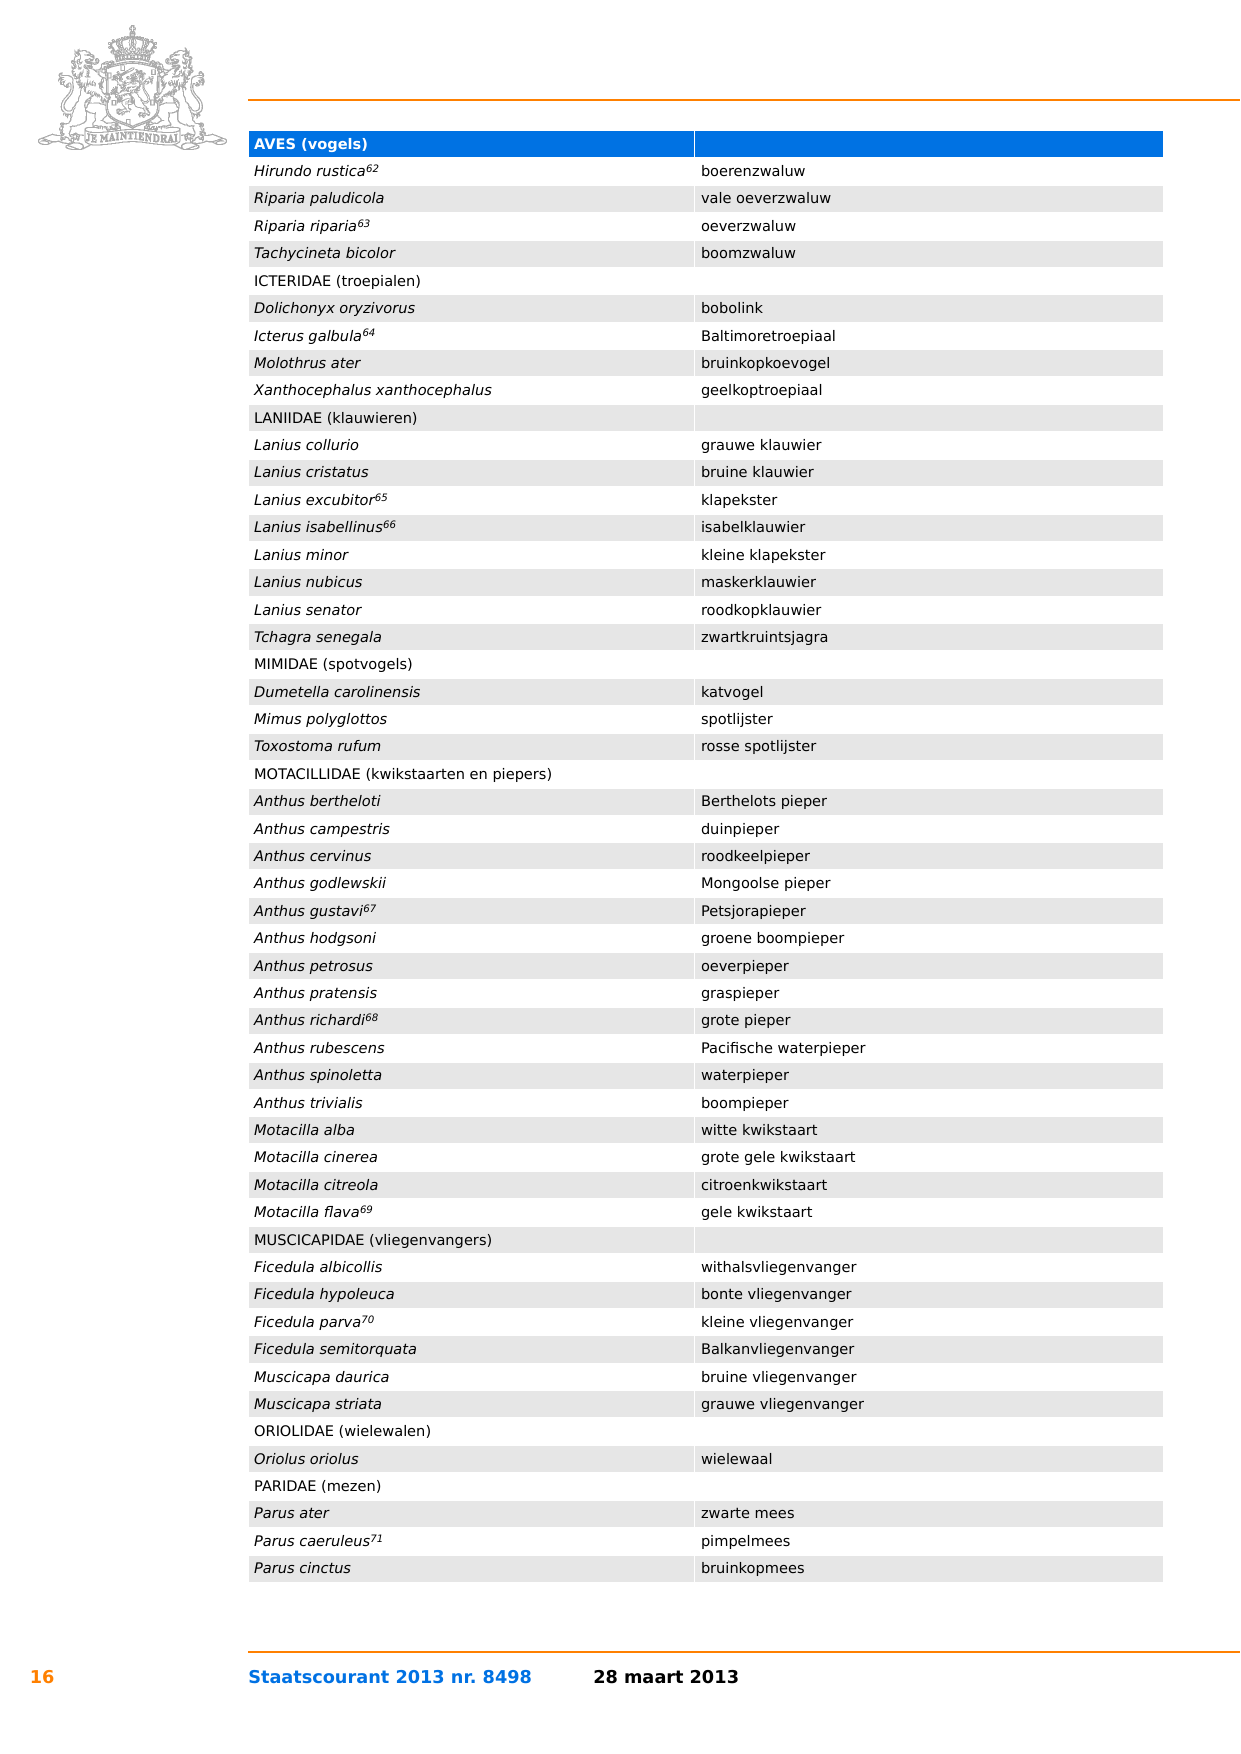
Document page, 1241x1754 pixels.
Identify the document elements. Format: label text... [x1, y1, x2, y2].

table_cell Dolichonyx oryzivorus [249, 295, 694, 322]
table_cell [695, 1473, 1163, 1500]
table_cell Oriolus oriolus [249, 1446, 694, 1472]
table_cell wielewaal [695, 1446, 1163, 1472]
table_cell grauwe vliegenvanger [695, 1391, 1163, 1417]
table_cell MUSCICAPIDAE (vliegenvangers) [249, 1227, 694, 1253]
table_cell Lanius nubicus [249, 569, 694, 596]
table_cell groene boompieper [695, 925, 1163, 952]
table_cell rosse spotlijster [695, 734, 1163, 760]
table_cell Anthus richardi68 [249, 1008, 694, 1034]
table_cell PARIDAE (mezen) [249, 1473, 694, 1500]
table_cell bobolink [695, 295, 1163, 322]
table_cell Muscicapa daurica [249, 1364, 694, 1390]
table_cell graspieper [695, 980, 1163, 1007]
table_header AVES (vogels) [249, 131, 694, 157]
table_cell Anthus cervinus [249, 843, 694, 869]
table_cell Motacilla citreola [249, 1172, 694, 1198]
table_cell roodkeelpieper [695, 843, 1163, 869]
table_cell Ficedula semitorquata [249, 1336, 694, 1363]
table_cell zwartkruintsjagra [695, 624, 1163, 650]
table_cell roodkopklauwier [695, 597, 1163, 623]
table_cell [695, 761, 1163, 787]
table_cell Anthus pratensis [249, 980, 694, 1007]
table_cell pimpelmees [695, 1528, 1163, 1554]
picture [38, 25, 227, 150]
table_cell Tachycineta bicolor [249, 241, 694, 267]
table_cell Anthus campestris [249, 816, 694, 842]
table_cell Xanthocephalus xanthocephalus [249, 378, 694, 404]
table_cell waterpieper [695, 1063, 1163, 1089]
table_cell kleine vliegenvanger [695, 1309, 1163, 1335]
table_cell Anthus trivialis [249, 1090, 694, 1116]
table_cell ORIOLIDAE (wielewalen) [249, 1419, 694, 1445]
table_cell MOTACILLIDAE (kwikstaarten en piepers) [249, 761, 694, 787]
table_cell witte kwikstaart [695, 1117, 1163, 1143]
table_cell Lanius isabellinus66 [249, 515, 694, 541]
table_cell isabelklauwier [695, 515, 1163, 541]
table_cell Lanius excubitor65 [249, 487, 694, 513]
table_cell Dumetella carolinensis [249, 679, 694, 705]
table_cell Ficedula albicollis [249, 1254, 694, 1281]
table_cell duinpieper [695, 816, 1163, 842]
table_cell Icterus galbula64 [249, 323, 694, 349]
table_cell Hirundo rustica62 [249, 158, 694, 185]
table_cell bonte vliegenvanger [695, 1282, 1163, 1308]
table_cell Petsjorapieper [695, 898, 1163, 924]
table_cell Balkanvliegenvanger [695, 1336, 1163, 1363]
table_cell Anthus spinoletta [249, 1063, 694, 1089]
table_cell Anthus godlewskii [249, 871, 694, 897]
table_cell oeverzwaluw [695, 213, 1163, 239]
table_cell boerenzwaluw [695, 158, 1163, 185]
table_cell Lanius minor [249, 542, 694, 568]
table_cell Muscicapa striata [249, 1391, 694, 1417]
table_cell zwarte mees [695, 1501, 1163, 1527]
table_header [695, 131, 1163, 157]
table_cell [695, 268, 1163, 294]
table_cell Mimus polyglottos [249, 706, 694, 733]
table_cell Parus ater [249, 1501, 694, 1527]
table_cell Motacilla alba [249, 1117, 694, 1143]
table_cell Motacilla cinerea [249, 1145, 694, 1171]
table_cell bruinkopmees [695, 1556, 1163, 1582]
table_cell Anthus hodgsoni [249, 925, 694, 952]
table_cell Lanius cristatus [249, 460, 694, 486]
table_cell Pacifische waterpieper [695, 1035, 1163, 1061]
table_cell Riparia paludicola [249, 186, 694, 212]
table_cell grote gele kwikstaart [695, 1145, 1163, 1171]
table_cell Parus cinctus [249, 1556, 694, 1582]
table_cell Mongoolse pieper [695, 871, 1163, 897]
table_cell Toxostoma rufum [249, 734, 694, 760]
table_cell bruine klauwier [695, 460, 1163, 486]
table_cell Lanius collurio [249, 432, 694, 459]
table_cell Parus caeruleus71 [249, 1528, 694, 1554]
table_cell grauwe klauwier [695, 432, 1163, 459]
table_cell vale oeverzwaluw [695, 186, 1163, 212]
table_cell klapekster [695, 487, 1163, 513]
table_cell boomzwaluw [695, 241, 1163, 267]
table_cell oeverpieper [695, 953, 1163, 979]
table_cell Anthus rubescens [249, 1035, 694, 1061]
table_cell LANIIDAE (klauwieren) [249, 405, 694, 431]
table_cell Ficedula parva70 [249, 1309, 694, 1335]
table_cell Baltimoretroepiaal [695, 323, 1163, 349]
table_cell Tchagra senegala [249, 624, 694, 650]
table_cell Anthus bertheloti [249, 789, 694, 815]
table_cell spotlijster [695, 706, 1163, 733]
table_cell Anthus petrosus [249, 953, 694, 979]
table_cell boompieper [695, 1090, 1163, 1116]
table_cell [695, 651, 1163, 678]
table_cell Ficedula hypoleuca [249, 1282, 694, 1308]
table_cell [695, 1227, 1163, 1253]
table_cell bruinkopkoevogel [695, 350, 1163, 376]
table_cell maskerklauwier [695, 569, 1163, 596]
table_cell kleine klapekster [695, 542, 1163, 568]
table_cell [695, 1419, 1163, 1445]
table_cell ICTERIDAE (troepialen) [249, 268, 694, 294]
table_cell Lanius senator [249, 597, 694, 623]
table_cell [695, 405, 1163, 431]
table_cell katvogel [695, 679, 1163, 705]
table_cell gele kwikstaart [695, 1199, 1163, 1226]
table_cell MIMIDAE (spotvogels) [249, 651, 694, 678]
table_cell withalsvliegenvanger [695, 1254, 1163, 1281]
table_cell Anthus gustavi67 [249, 898, 694, 924]
table_cell bruine vliegenvanger [695, 1364, 1163, 1390]
table_cell Motacilla flava69 [249, 1199, 694, 1226]
table_cell citroenkwikstaart [695, 1172, 1163, 1198]
table_cell geelkoptroepiaal [695, 378, 1163, 404]
table_cell Riparia riparia63 [249, 213, 694, 239]
table_cell Berthelots pieper [695, 789, 1163, 815]
table_cell grote pieper [695, 1008, 1163, 1034]
table_cell Molothrus ater [249, 350, 694, 376]
